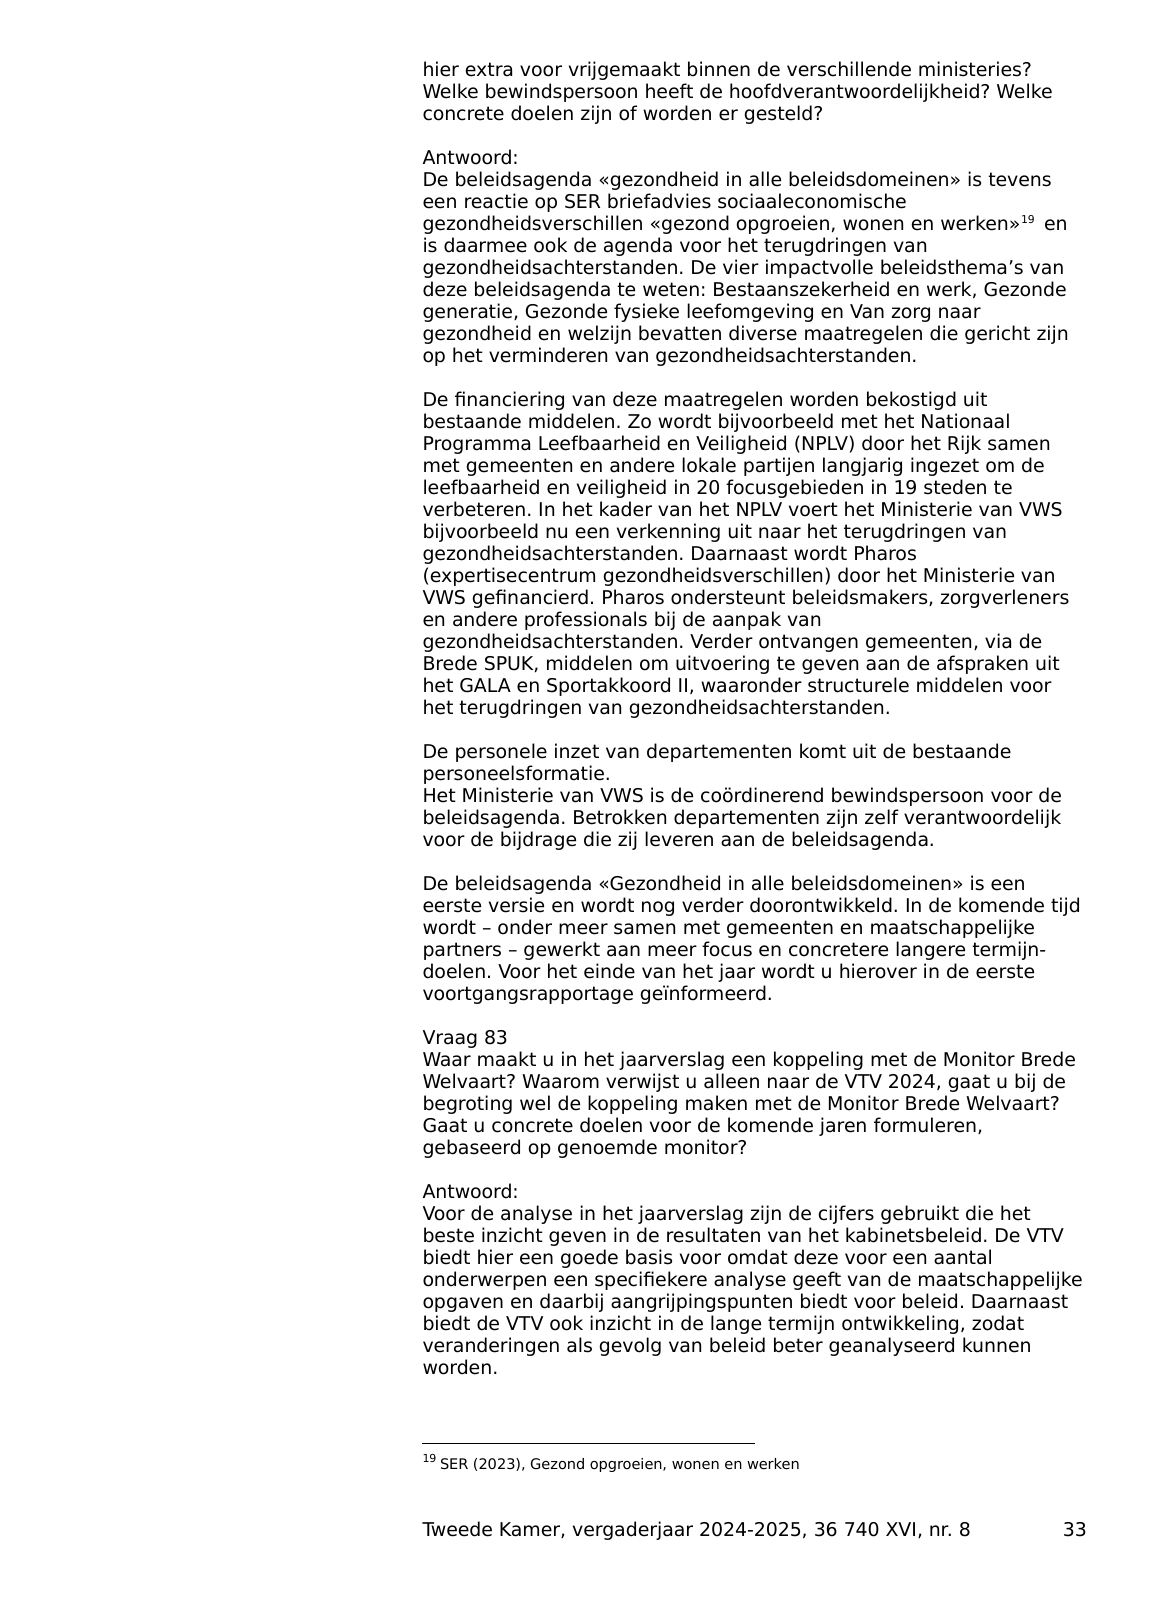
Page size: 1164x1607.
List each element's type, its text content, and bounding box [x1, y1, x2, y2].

text De personele inzet van departementen komt uit de bestaande personeelsformatie. [422, 741, 1087, 785]
text De beleidsagenda «gezondheid in alle beleidsdomeinen» is tevens een reactie op SER briefadvies sociaaleconomische gezondheidsverschillen «gezond opgroeien, wonen en werken» en is daarmee ook de agenda voor het terugdringen van gezondheidsachterstanden. De vier impactvolle beleidsthema’s van deze beleidsagenda te weten: Bestaanszekerheid en werk, Gezonde generatie, Gezonde fysieke leefomgeving en Van zorg naar gezondheid en welzijn bevatten diverse maatregelen die gericht zijn op het verminderen van gezondheidsachterstanden. [422, 169, 1087, 367]
text Waar maakt u in het jaarverslag een koppeling met de Monitor Brede Welvaart? Waarom verwijst u alleen naar de VTV 2024, gaat u bij de begroting wel de koppeling maken met de Monitor Brede Welvaart? Gaat u concrete doelen voor de komende jaren formuleren, gebaseerd op genoemde monitor? [422, 1049, 1087, 1159]
text De beleidsagenda «Gezondheid in alle beleidsdomeinen» is een eerste versie en wordt nog verder doorontwikkeld. In de komende tijd wordt – onder meer samen met gemeenten en maatschappelijke partners – gewerkt aan meer focus en concretere langere termijn-doelen. Voor het einde van het jaar wordt u hierover in de eerste voortgangsrapportage geïnformeerd. [422, 873, 1087, 1005]
text De financiering van deze maatregelen worden bekostigd uit bestaande middelen. Zo wordt bijvoorbeeld met het Nationaal Programma Leefbaarheid en Veiligheid (NPLV) door het Rijk samen met gemeenten en andere lokale partijen langjarig ingezet om de leefbaarheid en veiligheid in 20 focusgebieden in 19 steden te verbeteren. In het kader van het NPLV voert het Ministerie van VWS bijvoorbeeld nu een verkenning uit naar het terugdringen van gezondheidsachterstanden. Daarnaast wordt Pharos (expertisecentrum gezondheidsverschillen) door het Ministerie van VWS gefinancierd. Pharos ondersteunt beleidsmakers, zorgverleners en andere professionals bij de aanpak van gezondheidsachterstanden. Verder ontvangen gemeenten, via de Brede SPUK, middelen om uitvoering te geven aan de afspraken uit het GALA en Sportakkoord II, waaronder structurele middelen voor het terugdringen van gezondheidsachterstanden. [422, 389, 1087, 719]
text Voor de analyse in het jaarverslag zijn de cijfers gebruikt die het beste inzicht geven in de resultaten van het kabinetsbeleid. De VTV biedt hier een goede basis voor omdat deze voor een aantal onderwerpen een specifiekere analyse geeft van de maatschappelijke opgaven en daarbij aangrijpingspunten biedt voor beleid. Daarnaast biedt de VTV ook inzicht in de lange termijn ontwikkeling, zodat veranderingen als gevolg van beleid beter geanalyseerd kunnen worden. [422, 1203, 1087, 1379]
text Vraag 83 [422, 1027, 1087, 1049]
text Het Ministerie van VWS is de coördinerend bewindspersoon voor de beleidsagenda. Betrokken departementen zijn zelf verantwoordelijk voor de bijdrage die zij leveren aan de beleidsagenda. [422, 785, 1087, 851]
text Antwoord: [422, 147, 1087, 169]
text SER (2023), Gezond opgroeien, wonen en werken [422, 1452, 1087, 1474]
text Antwoord: [422, 1181, 1087, 1203]
text hier extra voor vrijgemaakt binnen de verschillende ministeries? Welke bewindspersoon heeft de hoofdverantwoordelijkheid? Welke concrete doelen zijn of worden er gesteld? [422, 59, 1087, 125]
